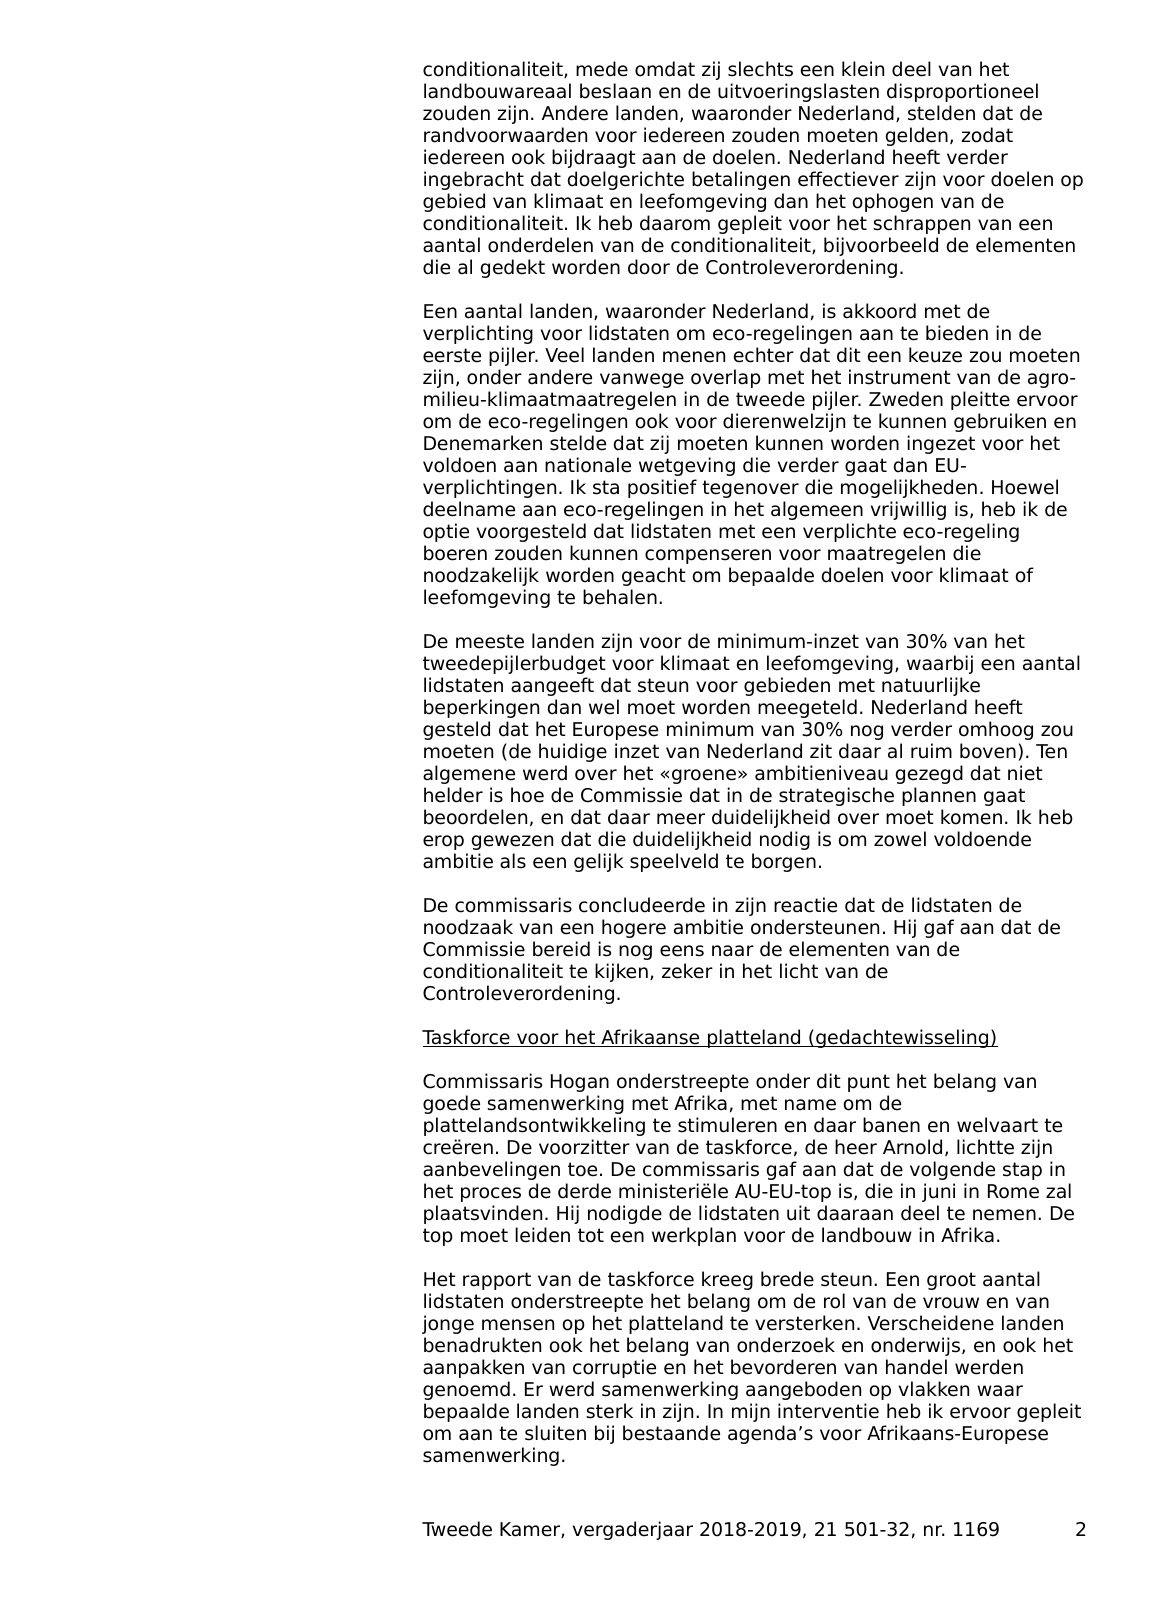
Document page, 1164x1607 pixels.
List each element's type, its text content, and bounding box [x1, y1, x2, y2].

text De meeste landen zijn voor de minimum-inzet van 30% van het tweedepijlerbudget voor klimaat en leefomgeving, waarbij een aantal lidstaten aangeeft dat steun voor gebieden met natuurlijke beperkingen dan wel moet worden meegeteld. Nederland heeft gesteld dat het Europese minimum van 30% nog verder omhoog zou moeten (de huidige inzet van Nederland zit daar al ruim boven). Ten algemene werd over het «groene» ambitieniveau gezegd dat niet helder is hoe de Commissie dat in de strategische plannen gaat beoordelen, en dat daar meer duidelijkheid over moet komen. Ik heb erop gewezen dat die duidelijkheid nodig is om zowel voldoende ambitie als een gelijk speelveld te borgen. [422, 631, 1087, 873]
subtitle Taskforce voor het Afrikaanse platteland (gedachtewisseling) [422, 1027, 1087, 1049]
text Commissaris Hogan onderstreepte onder dit punt het belang van goede samenwerking met Afrika, met name om de plattelandsontwikkeling te stimuleren en daar banen en welvaart te creëren. De voorzitter van de taskforce, de heer Arnold, lichtte zijn aanbevelingen toe. De commissaris gaf aan dat de volgende stap in het proces de derde ministeriële AU-EU-top is, die in juni in Rome zal plaatsvinden. Hij nodigde de lidstaten uit daaraan deel te nemen. De top moet leiden tot een werkplan voor de landbouw in Afrika. [422, 1071, 1087, 1247]
text Een aantal landen, waaronder Nederland, is akkoord met de verplichting voor lidstaten om eco-regelingen aan te bieden in de eerste pijler. Veel landen menen echter dat dit een keuze zou moeten zijn, onder andere vanwege overlap met het instrument van de agro-milieu-klimaatmaatregelen in de tweede pijler. Zweden pleitte ervoor om de eco-regelingen ook voor dierenwelzijn te kunnen gebruiken en Denemarken stelde dat zij moeten kunnen worden ingezet voor het voldoen aan nationale wetgeving die verder gaat dan EU-verplichtingen. Ik sta positief tegenover die mogelijkheden. Hoewel deelname aan eco-regelingen in het algemeen vrijwillig is, heb ik de optie voorgesteld dat lidstaten met een verplichte eco-regeling boeren zouden kunnen compenseren voor maatregelen die noodzakelijk worden geacht om bepaalde doelen voor klimaat of leefomgeving te behalen. [422, 301, 1087, 609]
text Het rapport van de taskforce kreeg brede steun. Een groot aantal lidstaten onderstreepte het belang om de rol van de vrouw en van jonge mensen op het platteland te versterken. Verscheidene landen benadrukten ook het belang van onderzoek en onderwijs, en ook het aanpakken van corruptie en het bevorderen van handel werden genoemd. Er werd samenwerking aangeboden op vlakken waar bepaalde landen sterk in zijn. In mijn interventie heb ik ervoor gepleit om aan te sluiten bij bestaande agenda’s voor Afrikaans-Europese samenwerking. [422, 1269, 1087, 1467]
text De commissaris concludeerde in zijn reactie dat de lidstaten de noodzaak van een hogere ambitie ondersteunen. Hij gaf aan dat de Commissie bereid is nog eens naar de elementen van de conditionaliteit te kijken, zeker in het licht van de Controleverordening. [422, 895, 1087, 1005]
text conditionaliteit, mede omdat zij slechts een klein deel van het landbouwareaal beslaan en de uitvoeringslasten disproportioneel zouden zijn. Andere landen, waaronder Nederland, stelden dat de randvoorwaarden voor iedereen zouden moeten gelden, zodat iedereen ook bijdraagt aan de doelen. Nederland heeft verder ingebracht dat doelgerichte betalingen effectiever zijn voor doelen op gebied van klimaat en leefomgeving dan het ophogen van de conditionaliteit. Ik heb daarom gepleit voor het schrappen van een aantal onderdelen van de conditionaliteit, bijvoorbeeld de elementen die al gedekt worden door de Controleverordening. [422, 59, 1087, 279]
